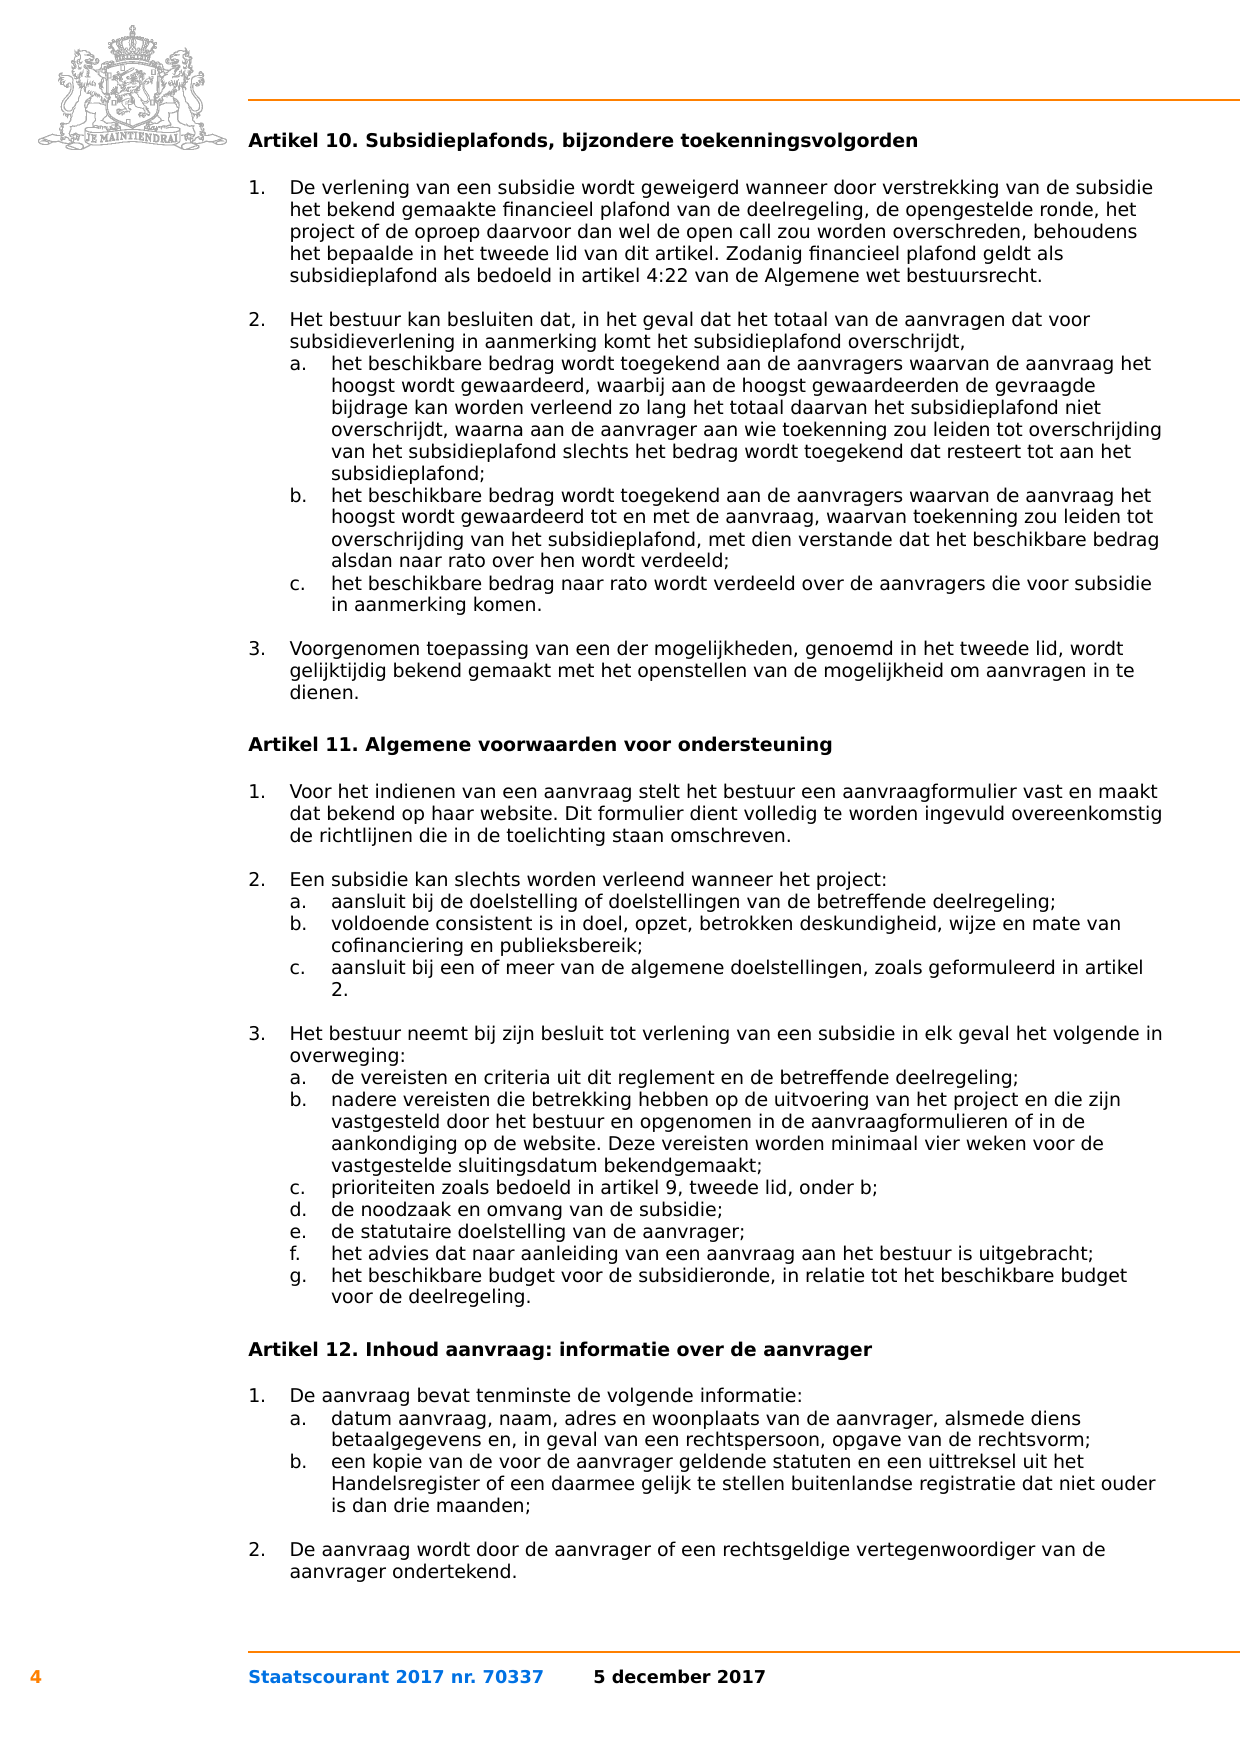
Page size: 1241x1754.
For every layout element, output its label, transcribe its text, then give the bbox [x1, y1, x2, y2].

text 3. Het bestuur neemt bij zijn besluit tot verlening van een subsidie in elk geval het volgende in overweging: [248, 1023, 1163, 1067]
text 2. Het bestuur kan besluiten dat, in het geval dat het totaal van de aanvragen dat voor subsidieverlening in aanmerking komt het subsidieplafond overschrijdt, [248, 309, 1163, 353]
text b. voldoende consistent is in doel, opzet, betrokken deskundigheid, wijze en mate van cofinanciering en publieksbereik; [289, 913, 1163, 957]
text 1. De aanvraag bevat tenminste de volgende informatie: [248, 1385, 1163, 1407]
text b. het beschikbare bedrag wordt toegekend aan de aanvragers waarvan de aanvraag het hoogst wordt gewaardeerd tot en met de aanvraag, waarvan toekenning zou leiden tot overschrijding van het subsidieplafond, met dien verstande dat het beschikbare bedrag alsdan naar rato over hen wordt verdeeld; [289, 484, 1163, 572]
text g. het beschikbare budget voor de subsidieronde, in relatie tot het beschikbare budget voor de deelregeling. [289, 1264, 1163, 1308]
text 3. Voorgenomen toepassing van een der mogelijkheden, genoemd in het tweede lid, wordt gelijktijdig bekend gemaakt met het openstellen van de mogelijkheid om aanvragen in te dienen. [248, 638, 1163, 704]
text a. aansluit bij de doelstelling of doelstellingen van de betreffende deelregeling; [289, 891, 1163, 913]
text a. het beschikbare bedrag wordt toegekend aan de aanvragers waarvan de aanvraag het hoogst wordt gewaardeerd, waarbij aan de hoogst gewaardeerden de gevraagde bijdrage kan worden verleend zo lang het totaal daarvan het subsidieplafond niet overschrijdt, waarna aan de aanvrager aan wie toekenning zou leiden tot overschrijding van het subsidieplafond slechts het bedrag wordt toegekend dat resteert tot aan het subsidieplafond; [289, 353, 1163, 484]
text d. de noodzaak en omvang van de subsidie; [289, 1198, 1163, 1221]
text c. prioriteiten zoals bedoeld in artikel 9, tweede lid, onder b; [289, 1177, 1163, 1198]
text b. een kopie van de voor de aanvrager geldende statuten en een uittreksel uit het Handelsregister of een daarmee gelijk te stellen buitenlandse registratie dat niet ouder is dan drie maanden; [289, 1451, 1163, 1517]
text 2. Een subsidie kan slechts worden verleend wanneer het project: [248, 869, 1163, 891]
text e. de statutaire doelstelling van de aanvrager; [289, 1221, 1163, 1242]
text 1. De verlening van een subsidie wordt geweigerd wanneer door verstrekking van de subsidie het bekend gemaakte financieel plafond van de deelregeling, de opengestelde ronde, het project of de oproep daarvoor dan wel de open call zou worden overschreden, behoudens het bepaalde in het tweede lid van dit artikel. Zodanig financieel plafond geldt als subsidieplafond als bedoeld in artikel 4:22 van de Algemene wet bestuursrecht. [248, 177, 1163, 287]
subtitle Artikel 10. Subsidieplafonds, bijzondere toekenningsvolgorden [248, 130, 1163, 152]
picture [38, 25, 227, 150]
text a. de vereisten en criteria uit dit reglement en de betreffende deelregeling; [289, 1067, 1163, 1089]
text f. het advies dat naar aanleiding van een aanvraag aan het bestuur is uitgebracht; [289, 1242, 1163, 1264]
text a. datum aanvraag, naam, adres en woonplaats van de aanvrager, alsmede diens betaalgegevens en, in geval van een rechtspersoon, opgave van de rechtsvorm; [289, 1407, 1163, 1451]
text c. het beschikbare bedrag naar rato wordt verdeeld over de aanvragers die voor subsidie in aanmerking komen. [289, 572, 1163, 616]
text 1. Voor het indienen van een aanvraag stelt het bestuur een aanvraagformulier vast en maakt dat bekend op haar website. Dit formulier dient volledig te worden ingevuld overeenkomstig de richtlijnen die in de toelichting staan omschreven. [248, 781, 1163, 847]
text 2. De aanvraag wordt door de aanvrager of een rechtsgeldige vertegenwoordiger van de aanvrager ondertekend. [248, 1539, 1163, 1583]
text b. nadere vereisten die betrekking hebben op de uitvoering van het project en die zijn vastgesteld door het bestuur en opgenomen in de aanvraagformulieren of in de aankondiging op de website. Deze vereisten worden minimaal vier weken voor de vastgestelde sluitingsdatum bekendgemaakt; [289, 1089, 1163, 1177]
text c. aansluit bij een of meer van de algemene doelstellingen, zoals geformuleerd in artikel 2. [289, 957, 1163, 1001]
subtitle Artikel 11. Algemene voorwaarden voor ondersteuning [248, 734, 1163, 756]
subtitle Artikel 12. Inhoud aanvraag: informatie over de aanvrager [248, 1338, 1163, 1360]
